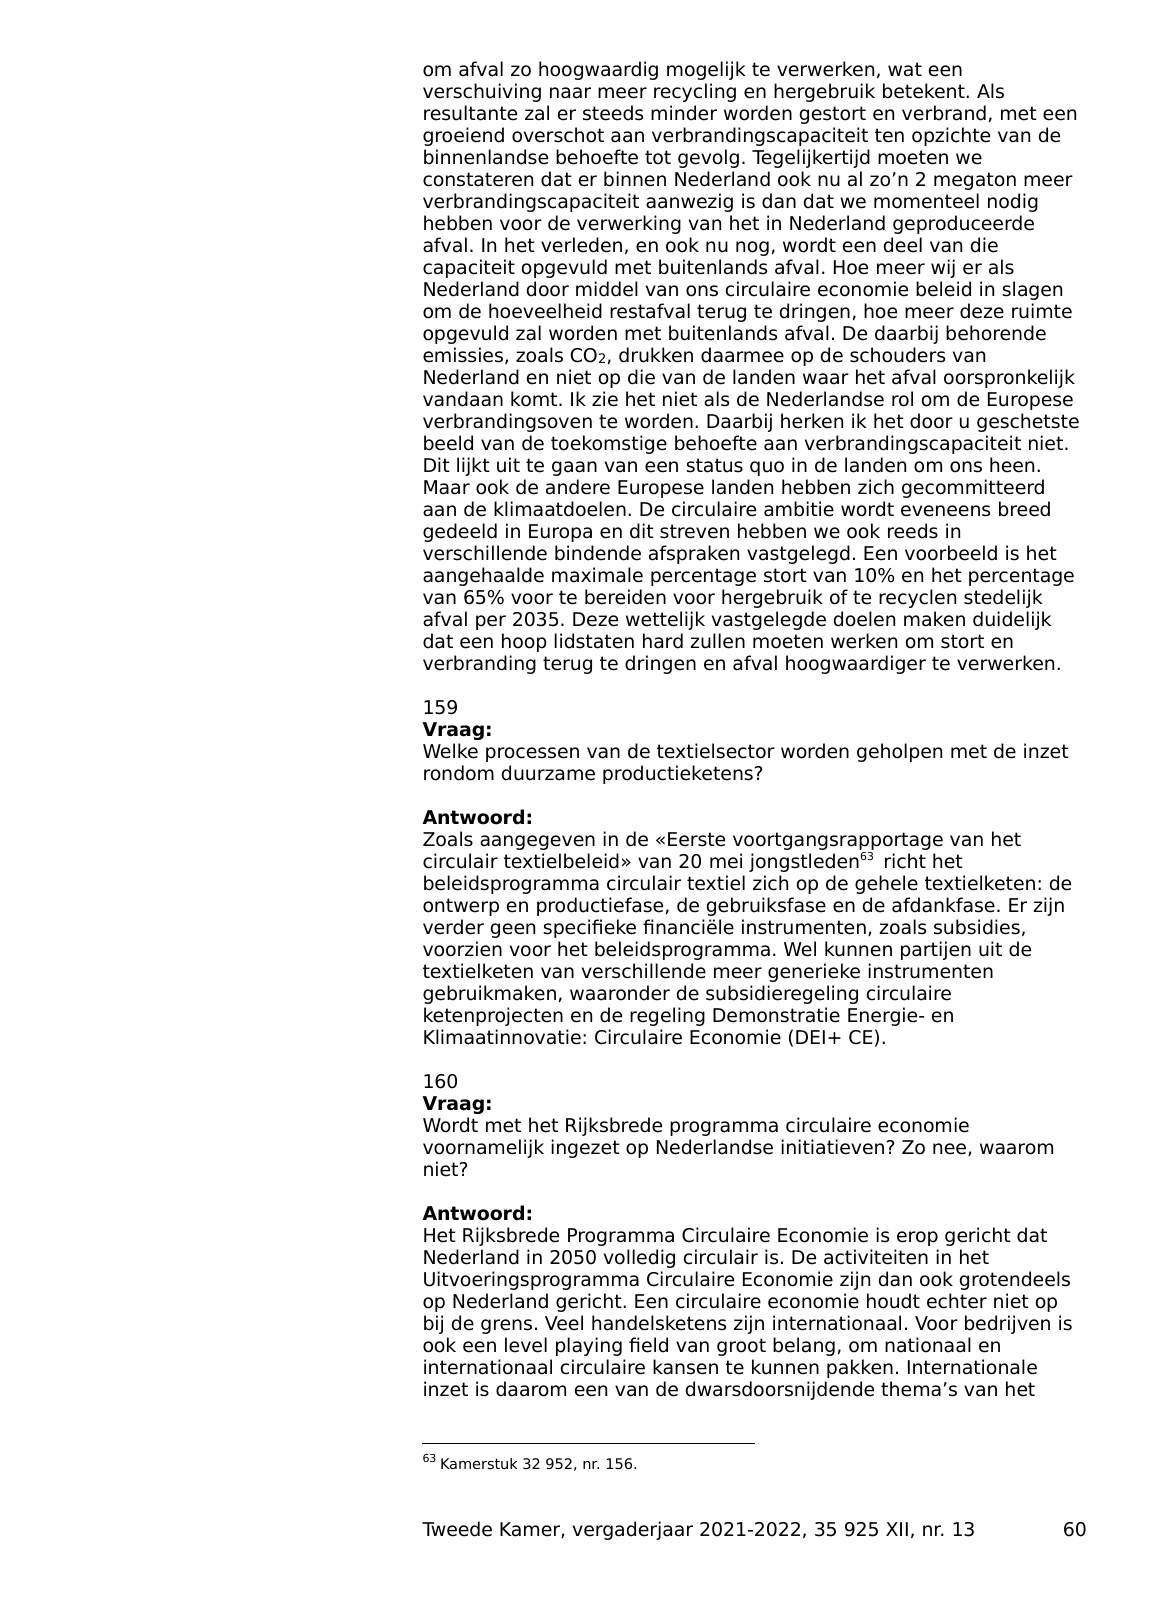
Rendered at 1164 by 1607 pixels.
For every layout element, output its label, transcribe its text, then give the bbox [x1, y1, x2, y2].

text Wordt met het Rijksbrede programma circulaire economie voornamelijk ingezet op Nederlandse initiatieven? Zo nee, waarom niet? [422, 1115, 1087, 1181]
text Kamerstuk 32 952, nr. 156. [422, 1452, 1087, 1474]
text Antwoord: [422, 807, 1087, 829]
text 159 [422, 697, 1087, 719]
text Het Rijksbrede Programma Circulaire Economie is erop gericht dat Nederland in 2050 volledig circulair is. De activiteiten in het Uitvoeringsprogramma Circulaire Economie zijn dan ook grotendeels op Nederland gericht. Een circulaire economie houdt echter niet op bij de grens. Veel handelsketens zijn internationaal. Voor bedrijven is ook een level playing field van groot belang, om nationaal en internationaal circulaire kansen te kunnen pakken. Internationale inzet is daarom een van de dwarsdoorsnijdende thema’s van het [422, 1225, 1087, 1401]
text Vraag: [422, 719, 1087, 741]
text Welke processen van de textielsector worden geholpen met de inzet rondom duurzame productieketens? [422, 741, 1087, 784]
text Antwoord: [422, 1203, 1087, 1225]
text 160 [422, 1071, 1087, 1093]
text Vraag: [422, 1093, 1087, 1115]
text om afval zo hoogwaardig mogelijk te verwerken, wat een verschuiving naar meer recycling en hergebruik betekent. Als resultante zal er steeds minder worden gestort en verbrand, met een groeiend overschot aan verbrandingscapaciteit ten opzichte van de binnenlandse behoefte tot gevolg. Tegelijkertijd moeten we constateren dat er binnen Nederland ook nu al zo’n 2 megaton meer verbrandingscapaciteit aanwezig is dan dat we momenteel nodig hebben voor de verwerking van het in Nederland geproduceerde afval. In het verleden, en ook nu nog, wordt een deel van die capaciteit opgevuld met buitenlands afval. Hoe meer wij er als Nederland door middel van ons circulaire economie beleid in slagen om de hoeveelheid restafval terug te dringen, hoe meer deze ruimte opgevuld zal worden met buitenlands afval. De daarbij behorende emissies, zoals CO2, drukken daarmee op de schouders van Nederland en niet op die van de landen waar het afval oorspronkelijk vandaan komt. Ik zie het niet als de Nederlandse rol om de Europese verbrandingsoven te worden. Daarbij herken ik het door u geschetste beeld van de toekomstige behoefte aan verbrandingscapaciteit niet. Dit lijkt uit te gaan van een status quo in de landen om ons heen. Maar ook de andere Europese landen hebben zich gecommitteerd aan de klimaatdoelen. De circulaire ambitie wordt eveneens breed gedeeld in Europa en dit streven hebben we ook reeds in verschillende bindende afspraken vastgelegd. Een voorbeeld is het aangehaalde maximale percentage stort van 10% en het percentage van 65% voor te bereiden voor hergebruik of te recyclen stedelijk afval per 2035. Deze wettelijk vastgelegde doelen maken duidelijk dat een hoop lidstaten hard zullen moeten werken om stort en verbranding terug te dringen en afval hoogwaardiger te verwerken. [422, 59, 1087, 674]
text Zoals aangegeven in de «Eerste voortgangsrapportage van het circulair textielbeleid» van 20 mei jongstleden richt het beleidsprogramma circulair textiel zich op de gehele textielketen: de ontwerp en productiefase, de gebruiksfase en de afdankfase. Er zijn verder geen specifieke financiële instrumenten, zoals subsidies, voorzien voor het beleidsprogramma. Wel kunnen partijen uit de textielketen van verschillende meer generieke instrumenten gebruikmaken, waaronder de subsidieregeling circulaire ketenprojecten en de regeling Demonstratie Energie- en Klimaatinnovatie: Circulaire Economie (DEI+ CE). [422, 829, 1087, 1048]
